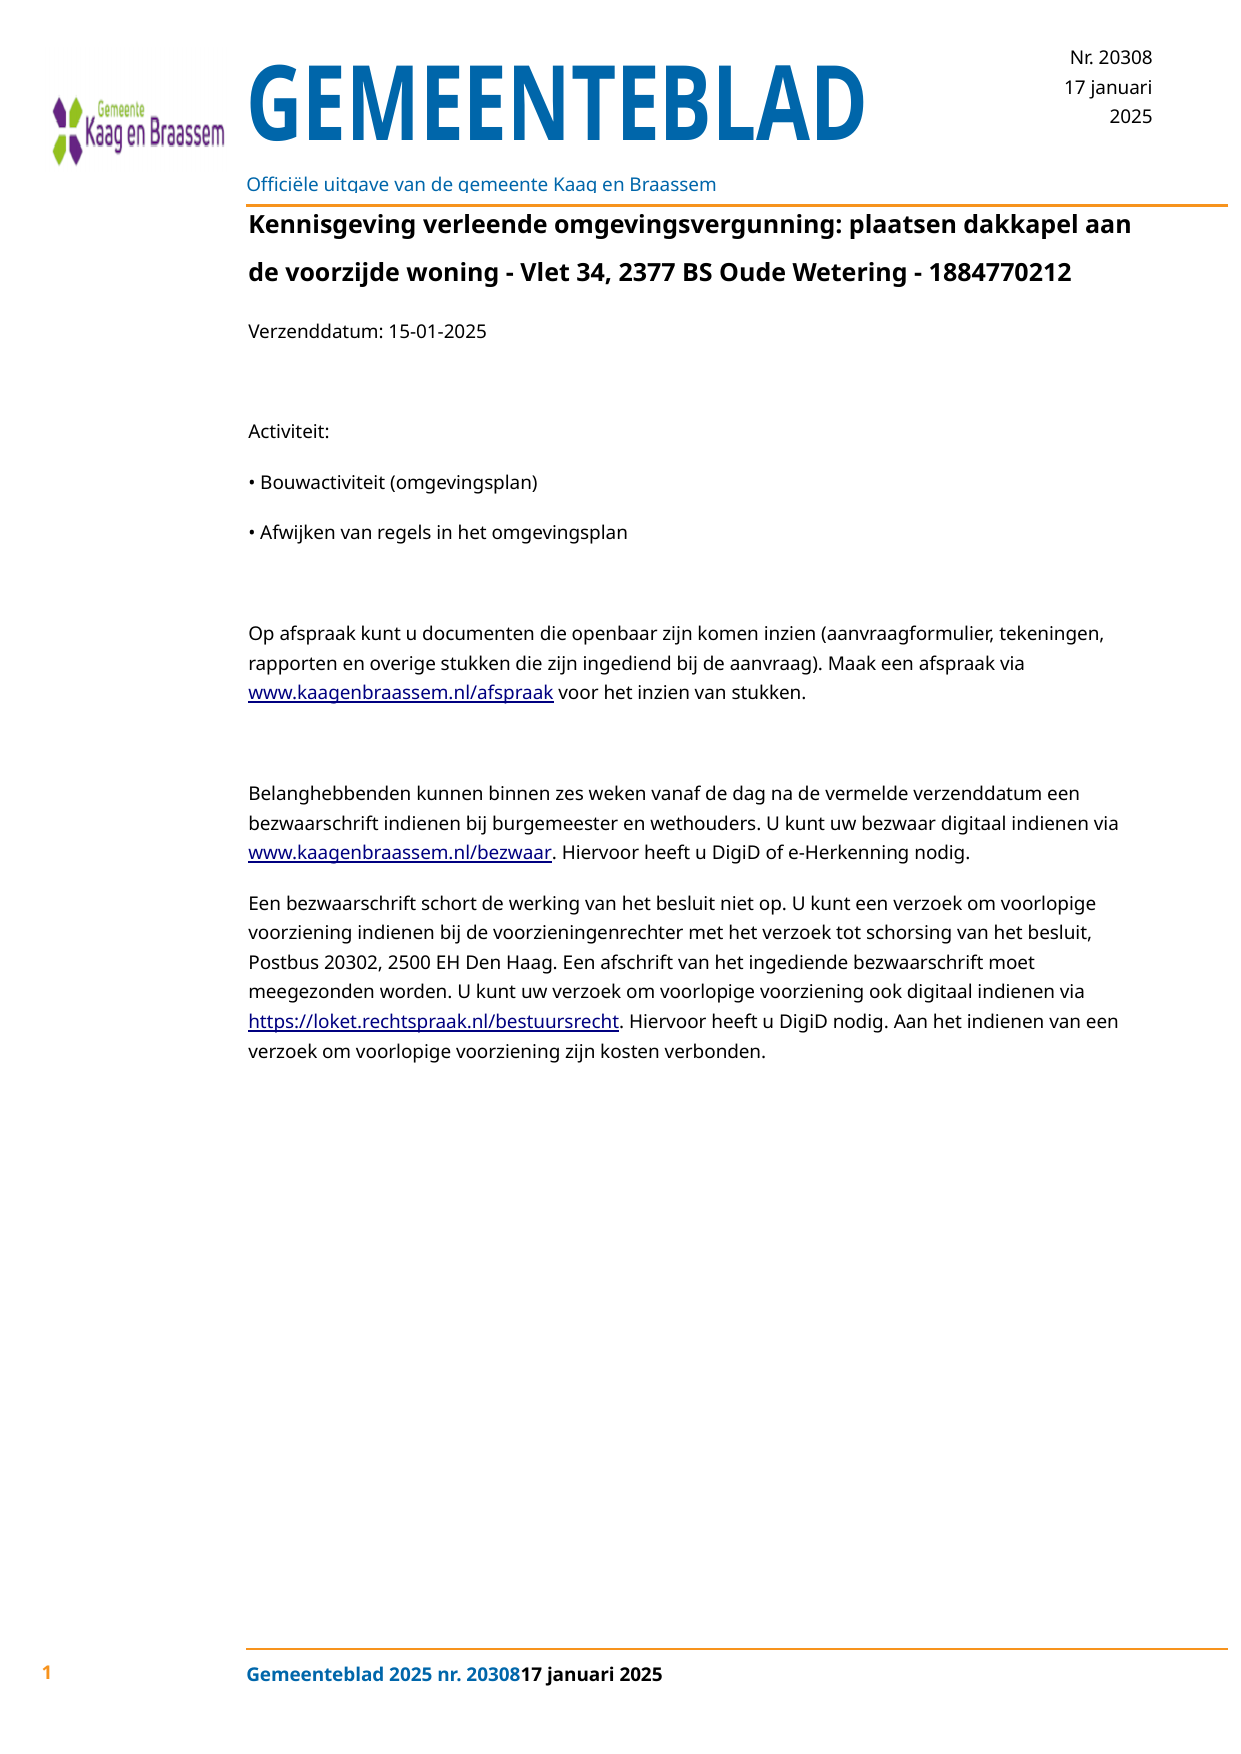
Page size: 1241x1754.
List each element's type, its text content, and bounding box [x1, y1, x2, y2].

text Belanghebbenden kunnen binnen zes weken vanaf de dag na de vermelde verzenddatum een bezwaarschrift indienen bij burgemeester en wethouders. U kunt uw bezwaar digitaal indienen via www.kaagenbraassem.nl/bezwaar. Hiervoor heeft u DigiD of e-Herkenning nodig. [248, 780, 1152, 865]
text Een bezwaarschrift schort de werking van het besluit niet op. U kunt een verzoek om voorlopige voorziening indienen bij de voorzieningenrechter met het verzoek tot schorsing van het besluit, Postbus 20302, 2500 EH Den Haag. Een afschrift van het ingediende bezwaarschrift moet meegezonden worden. U kunt uw verzoek om voorlopige voorziening ook digitaal indienen via https://loket.rechtspraak.nl/bestuursrecht. Hiervoor heeft u DigiD nodig. Aan het indienen van een verzoek om voorlopige voorziening zijn kosten verbonden. [248, 890, 1152, 1064]
text Activiteit: [248, 419, 1152, 444]
text Verzenddatum: 15-01-2025 [248, 318, 1152, 344]
text • Afwijken van regels in het omgevingsplan [248, 519, 1152, 545]
picture [41, 47, 231, 172]
text • Bouwactiviteit (omgevingsplan) [248, 469, 1152, 495]
text Kennisgeving verleende omgevingsvergunning: plaatsen dakkapel aan de voorzijde woning - Vlet 34, 2377 BS Oude Wetering - 1884770212 [248, 207, 1152, 288]
text Op afspraak kunt u documenten die openbaar zijn komen inzien (aanvraagformulier, tekeningen, rapporten en overige stukken die zijn ingediend bij de aanvraag). Maak een afspraak via www.kaagenbraassem.nl/afspraak voor het inzien van stukken. [248, 620, 1152, 705]
